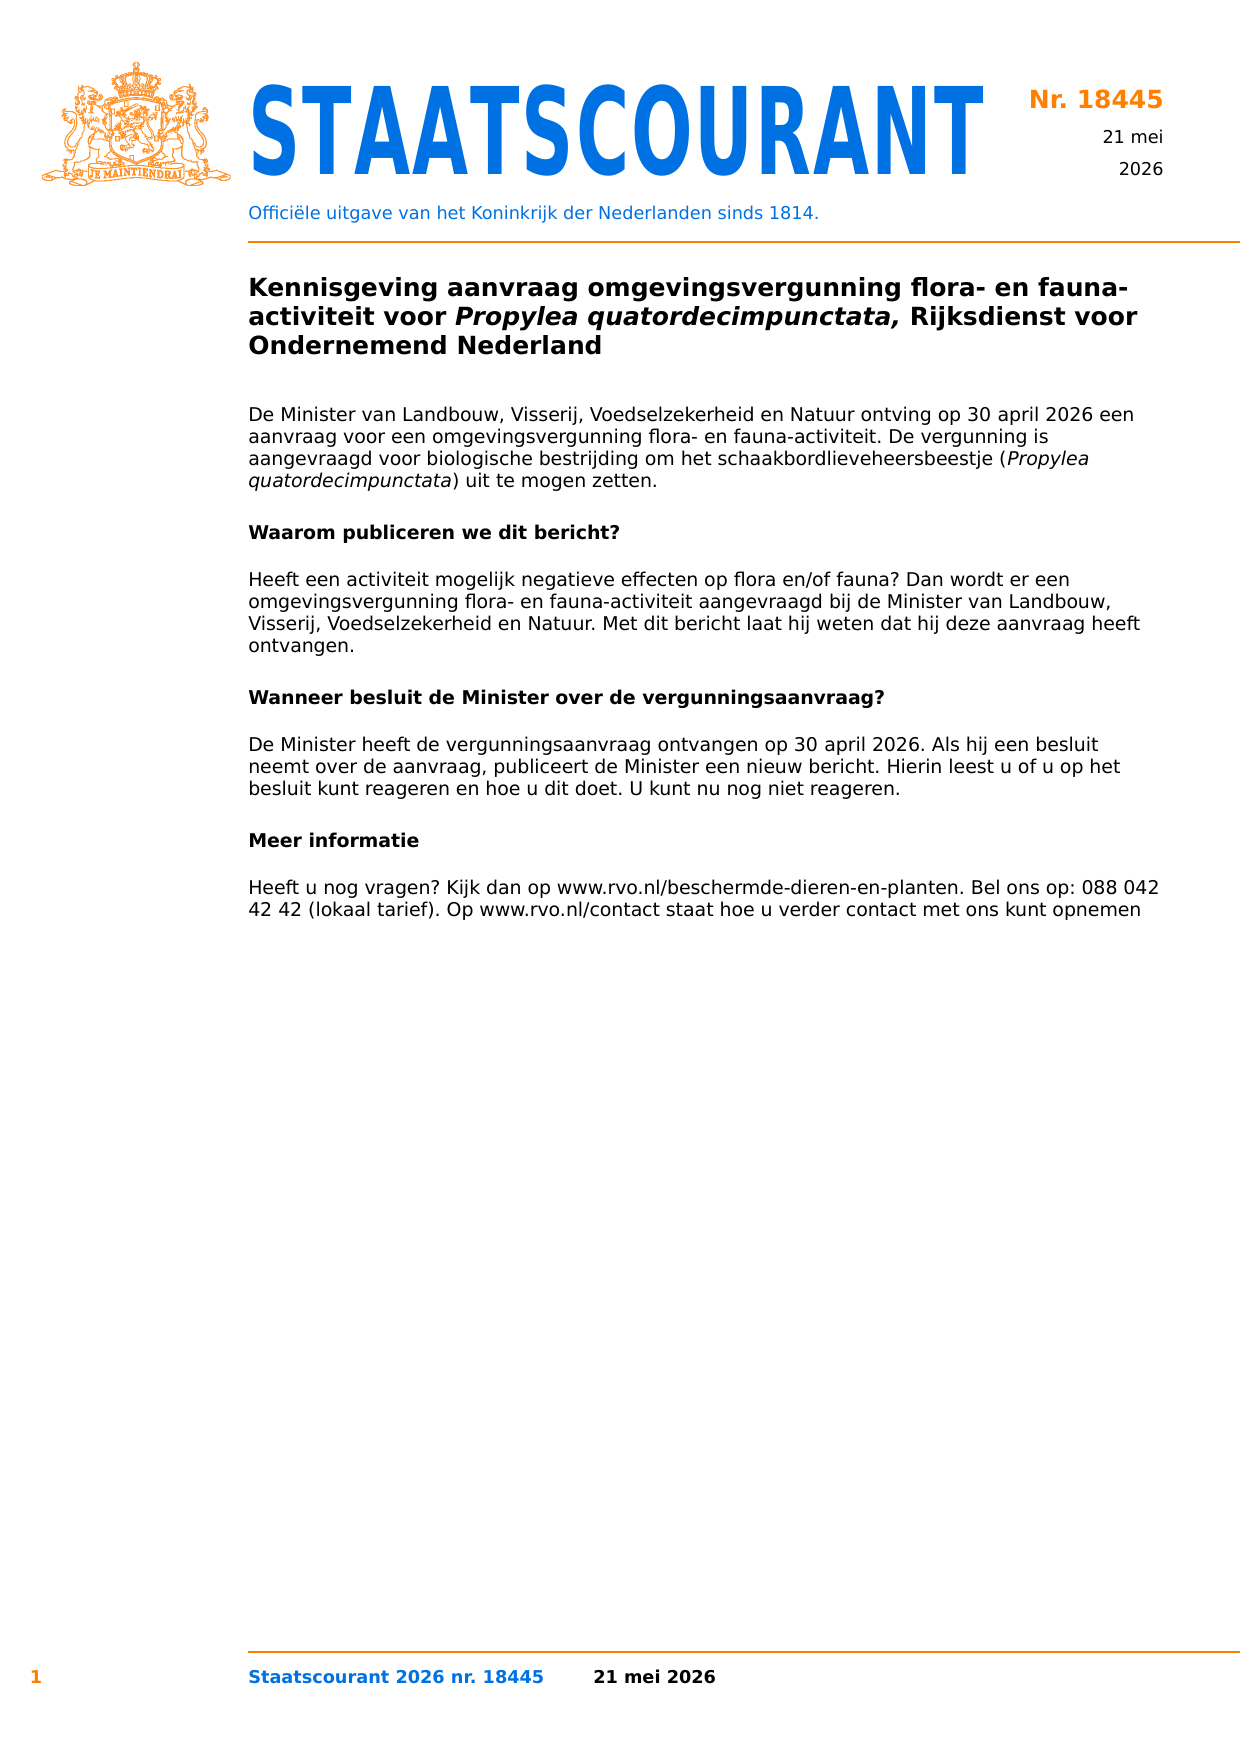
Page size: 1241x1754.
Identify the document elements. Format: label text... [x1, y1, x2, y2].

table_cell 21 mei [998, 121, 1240, 153]
text De Minister heeft de vergunningsaanvraag ontvangen op 30 april 2026. Als hij een besluit neemt over de aanvraag, publiceert de Minister een nieuw bericht. Hierin leest u of u op het besluit kunt reageren en hoe u dit doet. U kunt nu nog niet reageren. [248, 734, 1163, 800]
subtitle Meer informatie [248, 830, 1163, 852]
picture [41, 62, 231, 186]
subtitle Kennisgeving aanvraag omgevingsvergunning flora- en fauna-activiteit voor Propylea quatordecimpunctata, Rijksdienst voor Ondernemend Nederland [248, 273, 1163, 361]
text Heeft een activiteit mogelijk negatieve effecten op flora en/of fauna? Dan wordt er een omgevingsvergunning flora- en fauna-activiteit aangevraagd bij de Minister van Landbouw, Visserij, Voedselzekerheid en Natuur. Met dit bericht laat hij weten dat hij deze aanvraag heeft ontvangen. [248, 569, 1163, 657]
table_header Nr. 18445 [998, 62, 1240, 121]
table_cell Officiële uitgave van het Koninkrijk der Nederlanden sinds 1814. [248, 203, 1240, 241]
table_header [25, 62, 248, 241]
subtitle Wanneer besluit de Minister over de vergunningsaanvraag? [248, 687, 1163, 709]
subtitle Waarom publiceren we dit bericht? [248, 522, 1163, 544]
table_header STAATSCOURANT [248, 62, 998, 203]
text De Minister van Landbouw, Visserij, Voedselzekerheid en Natuur ontving op 30 april 2026 een aanvraag voor een omgevingsvergunning flora- en fauna-activiteit. De vergunning is aangevraagd voor biologische bestrijding om het schaakbordlieveheersbeestje (Propylea quatordecimpunctata) uit te mogen zetten. [248, 404, 1163, 492]
text Heeft u nog vragen? Kijk dan op www.rvo.nl/beschermde-dieren-en-planten. Bel ons op: 088 042 42 42 (lokaal tarief). Op www.rvo.nl/contact staat hoe u verder contact met ons kunt opnemen [248, 877, 1163, 921]
table_cell 2026 [998, 153, 1240, 203]
